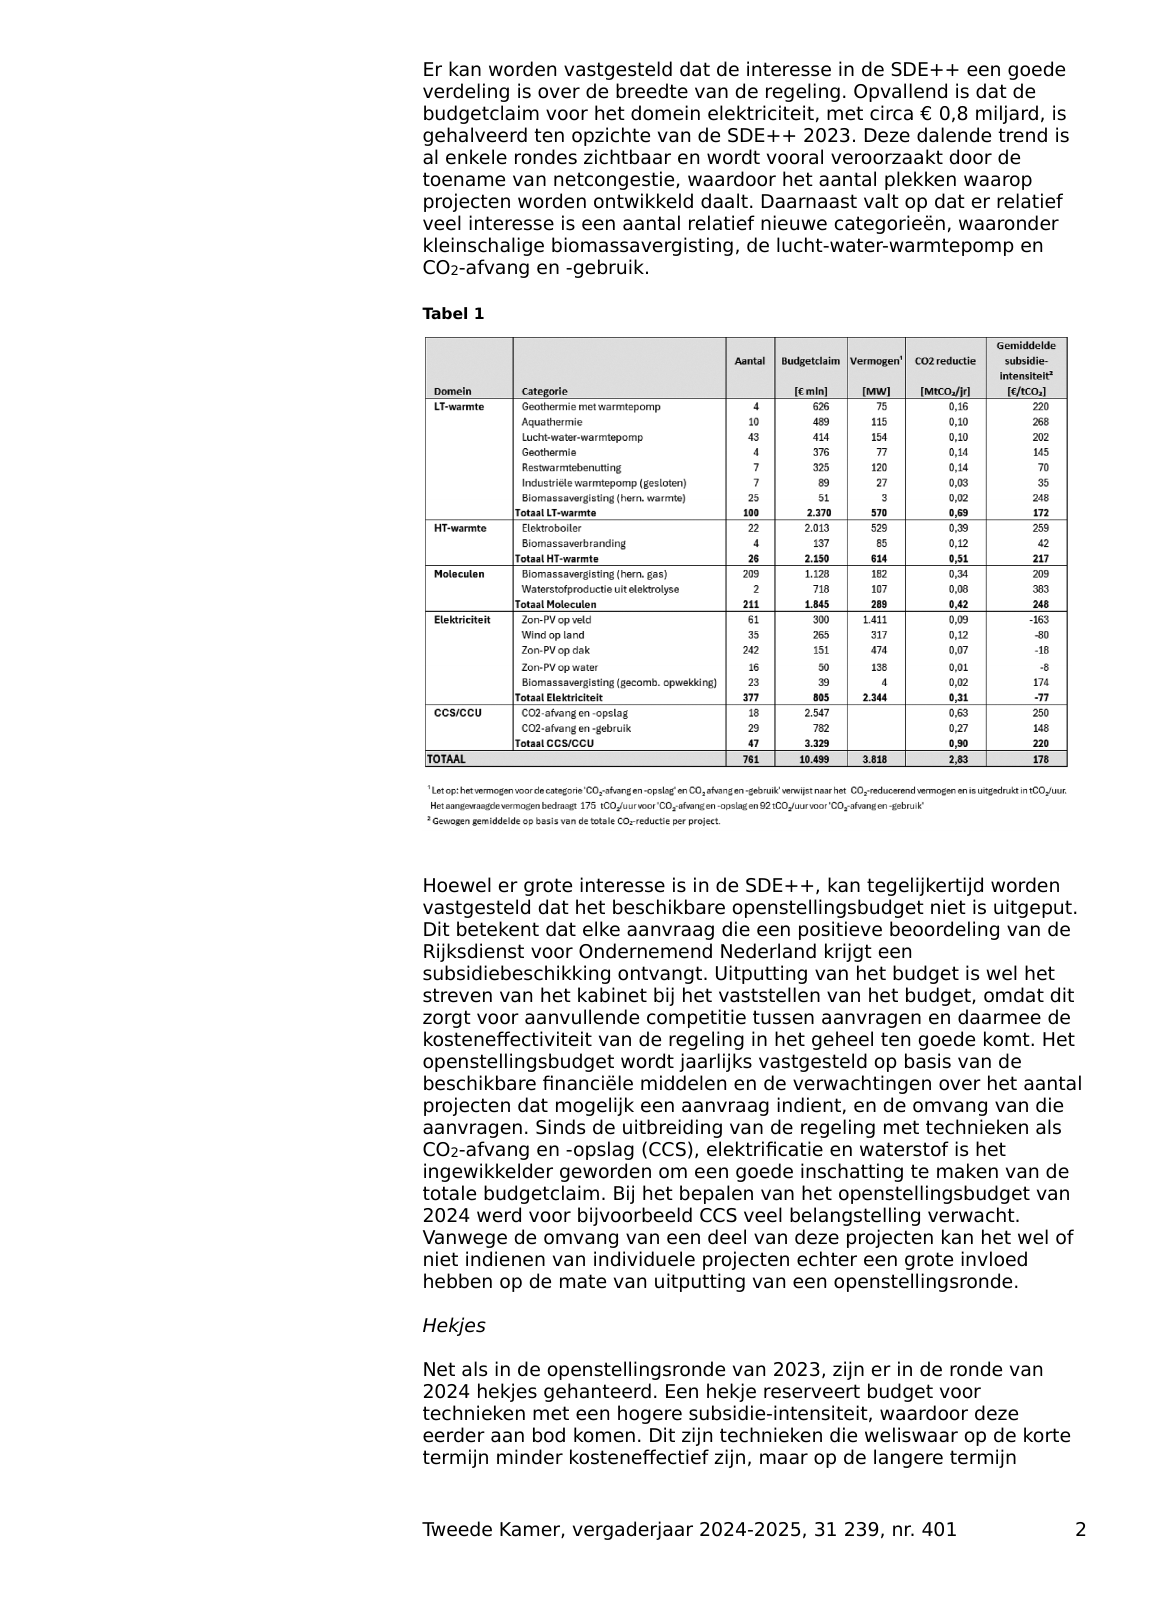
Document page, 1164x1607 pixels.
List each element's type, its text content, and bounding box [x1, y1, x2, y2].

text Tabel 1 [422, 305, 1072, 323]
picture [422, 334, 1072, 831]
text Net als in de openstellingsronde van 2023, zijn er in de ronde van 2024 hekjes gehanteerd. Een hekje reserveert budget voor technieken met een hogere subsidie-intensiteit, waardoor deze eerder aan bod komen. Dit zijn technieken die weliswaar op de korte termijn minder kosteneffectief zijn, maar op de langere termijn [422, 1359, 1087, 1469]
text Hoewel er grote interesse is in de SDE++, kan tegelijkertijd worden vastgesteld dat het beschikbare openstellingsbudget niet is uitgeput. Dit betekent dat elke aanvraag die een positieve beoordeling van de Rijksdienst voor Ondernemend Nederland krijgt een subsidiebeschikking ontvangt. Uitputting van het budget is wel het streven van het kabinet bij het vaststellen van het budget, omdat dit zorgt voor aanvullende competitie tussen aanvragen en daarmee de kosteneffectiviteit van de regeling in het geheel ten goede komt. Het openstellingsbudget wordt jaarlijks vastgesteld op basis van de beschikbare financiële middelen en de verwachtingen over het aantal projecten dat mogelijk een aanvraag indient, en de omvang van die aanvragen. Sinds de uitbreiding van de regeling met technieken als CO2-afvang en -opslag (CCS), elektrificatie en waterstof is het ingewikkelder geworden om een goede inschatting te maken van de totale budgetclaim. Bij het bepalen van het openstellingsbudget van 2024 werd voor bijvoorbeeld CCS veel belangstelling verwacht. Vanwege de omvang van een deel van deze projecten kan het wel of niet indienen van individuele projecten echter een grote invloed hebben op de mate van uitputting van een openstellingsronde. [422, 875, 1087, 1293]
text Er kan worden vastgesteld dat de interesse in de SDE++ een goede verdeling is over de breedte van de regeling. Opvallend is dat de budgetclaim voor het domein elektriciteit, met circa € 0,8 miljard, is gehalveerd ten opzichte van de SDE++ 2023. Deze dalende trend is al enkele rondes zichtbaar en wordt vooral veroorzaakt door de toename van netcongestie, waardoor het aantal plekken waarop projecten worden ontwikkeld daalt. Daarnaast valt op dat er relatief veel interesse is een aantal relatief nieuwe categorieën, waaronder kleinschalige biomassavergisting, de lucht-water-warmtepomp en CO2-afvang en -gebruik. [422, 59, 1087, 279]
subtitle Hekjes [422, 1315, 1087, 1337]
